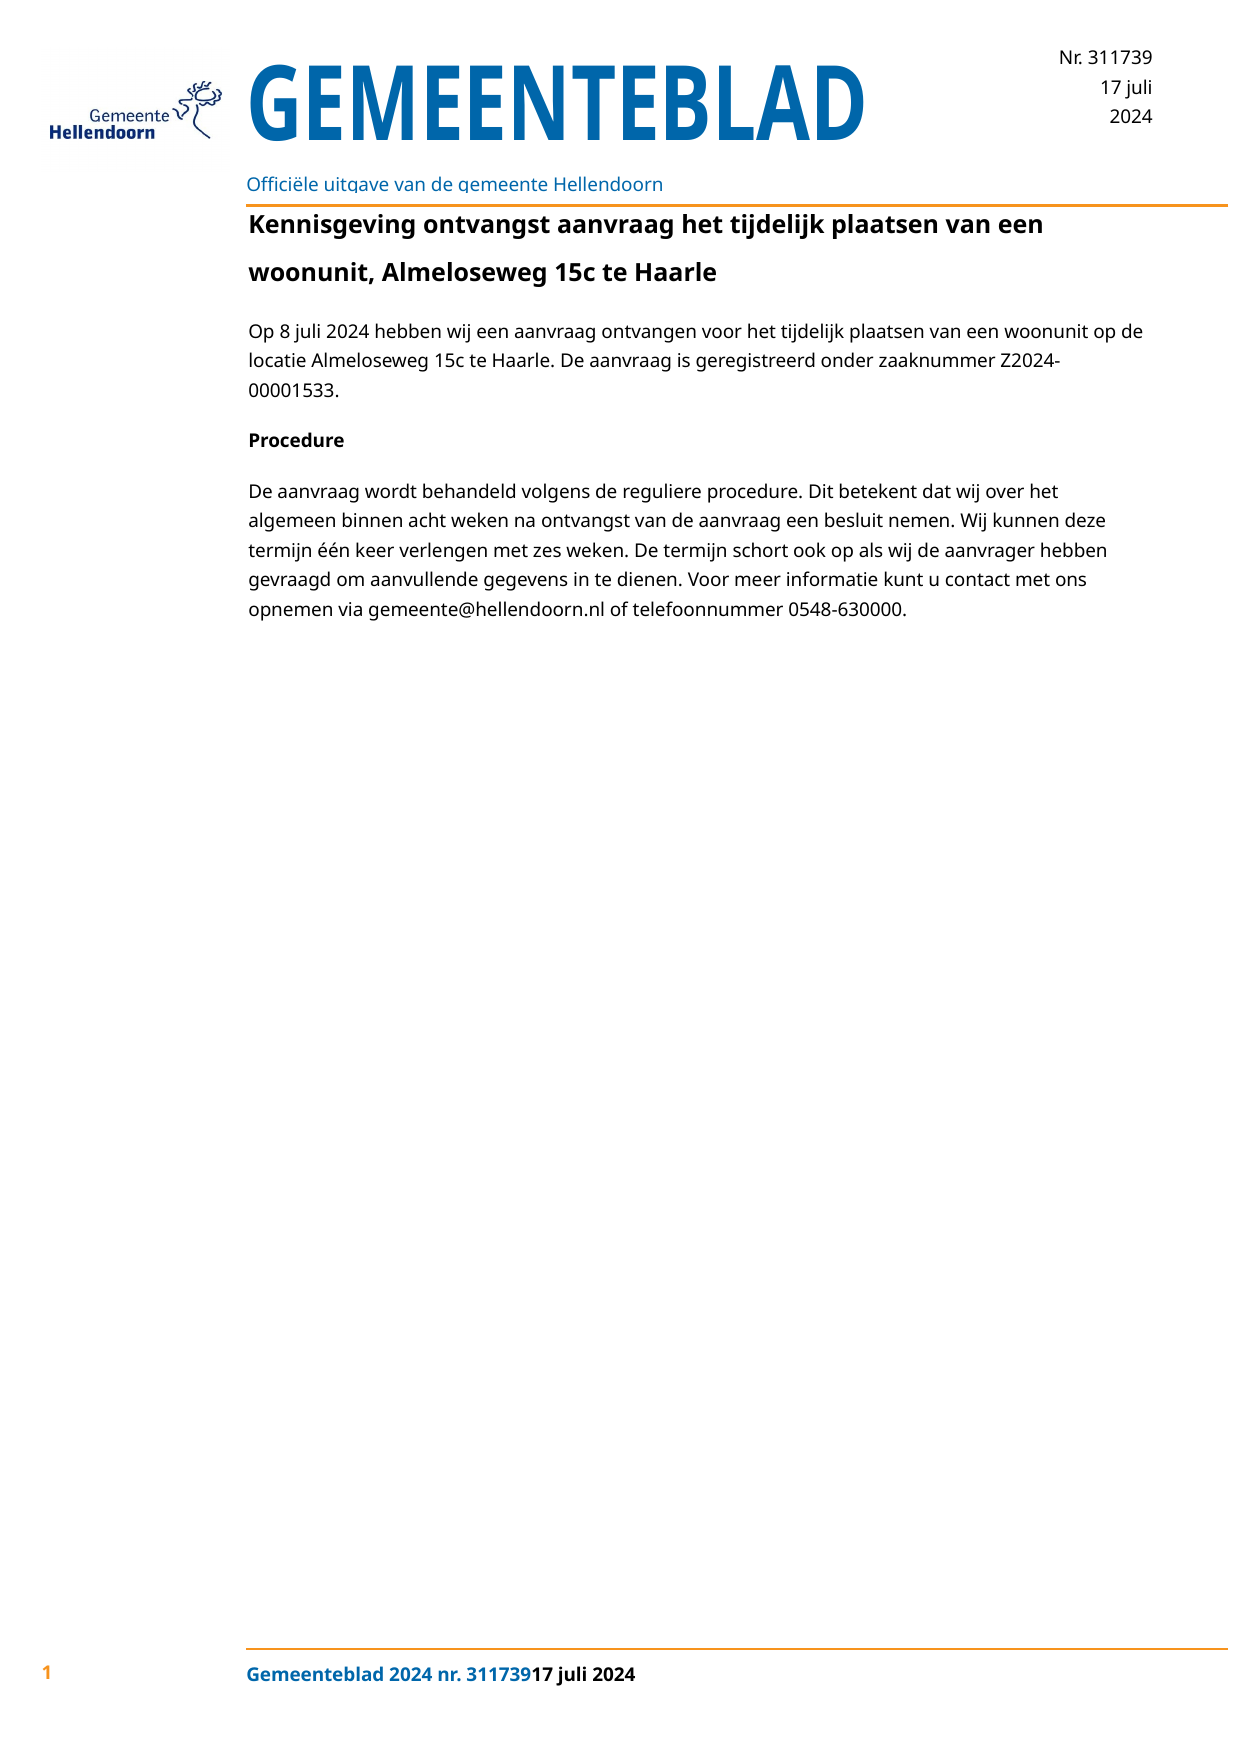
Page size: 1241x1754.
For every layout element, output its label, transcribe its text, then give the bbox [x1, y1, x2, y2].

text Op 8 juli 2024 hebben wij een aanvraag ontvangen voor het tijdelijk plaatsen van een woonunit op de locatie Almeloseweg 15c te Haarle. De aanvraag is geregistreerd onder zaaknummer Z2024-00001533. [248, 318, 1152, 403]
text Procedure [248, 427, 1152, 453]
picture [41, 47, 231, 172]
text De aanvraag wordt behandeld volgens de reguliere procedure. Dit betekent dat wij over het algemeen binnen acht weken na ontvangst van de aanvraag een besluit nemen. Wij kunnen deze termijn één keer verlengen met zes weken. De termijn schort ook op als wij de aanvrager hebben gevraagd om aanvullende gegevens in te dienen. Voor meer informatie kunt u contact met ons opnemen via gemeente@hellendoorn.nl of telefoonnummer 0548-630000. [248, 478, 1152, 622]
text Kennisgeving ontvangst aanvraag het tijdelijk plaatsen van een woonunit, Almeloseweg 15c te Haarle [248, 207, 1152, 288]
